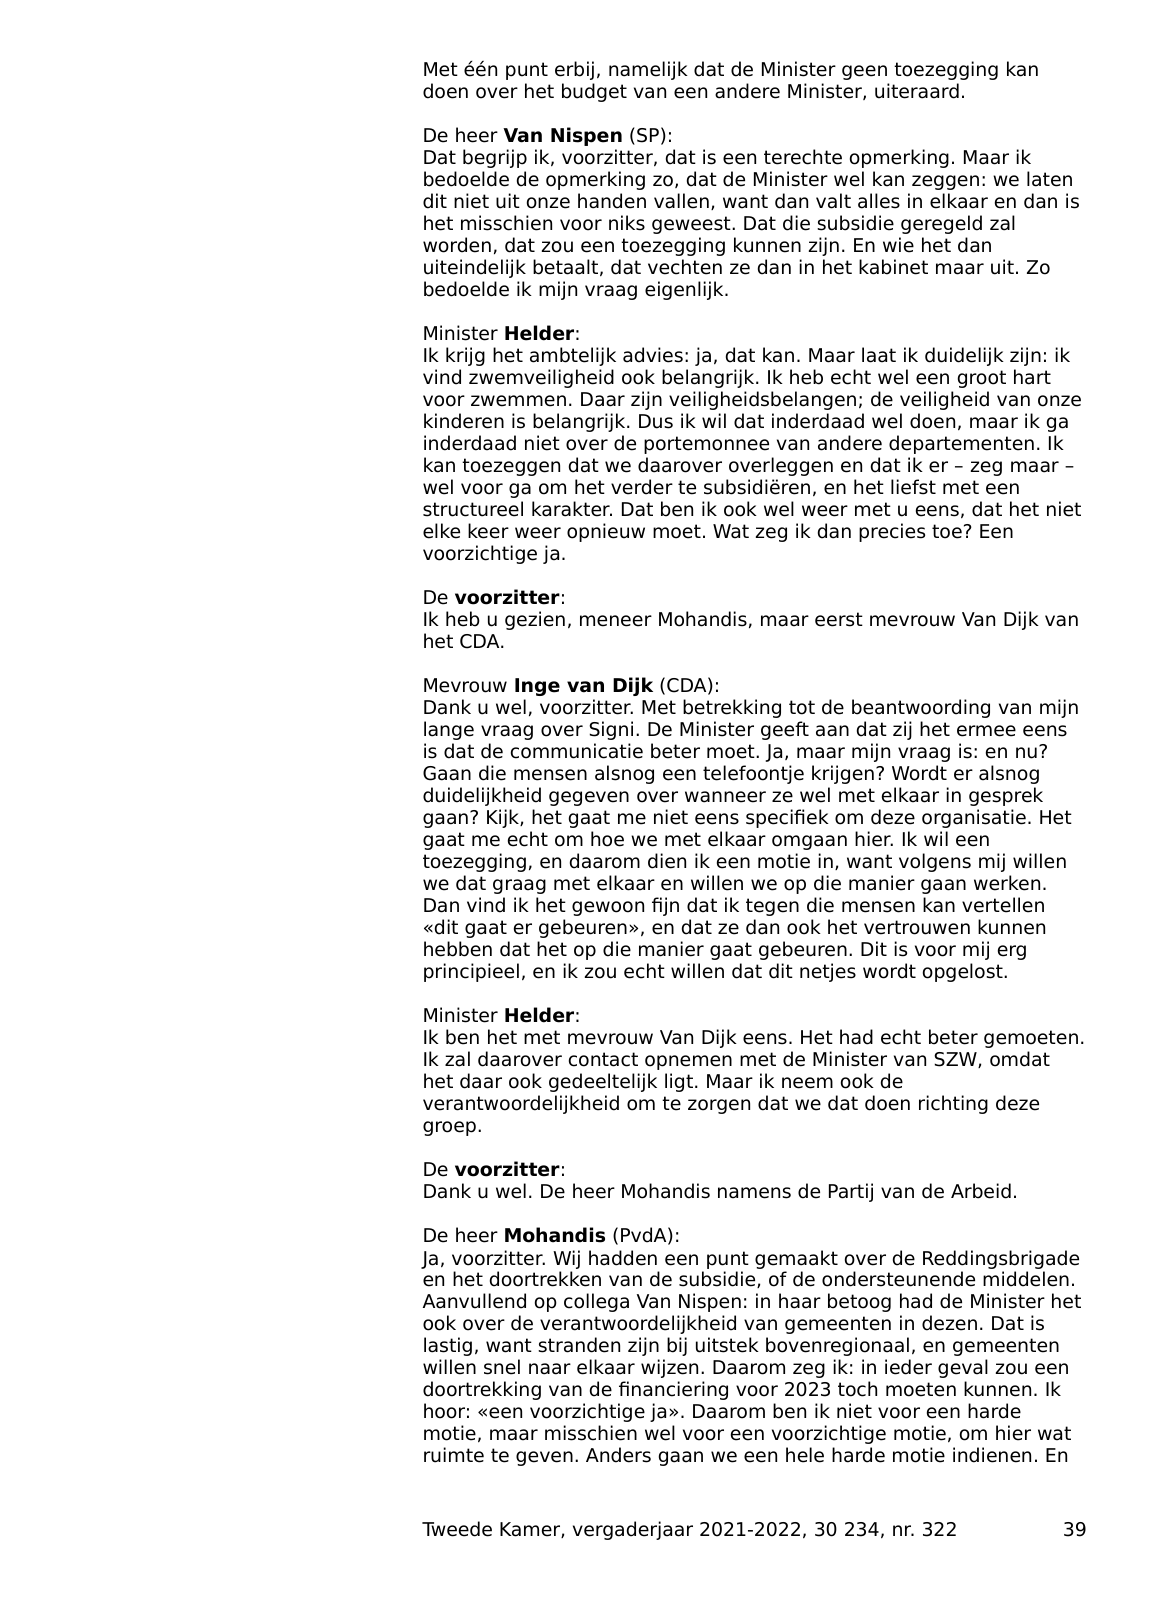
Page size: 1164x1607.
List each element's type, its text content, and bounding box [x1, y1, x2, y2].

text De heer Van Nispen (SP): [422, 125, 1087, 147]
text Mevrouw Inge van Dijk (CDA): [422, 675, 1087, 697]
text Ik ben het met mevrouw Van Dijk eens. Het had echt beter gemoeten. Ik zal daarover contact opnemen met de Minister van SZW, omdat het daar ook gedeeltelijk ligt. Maar ik neem ook de verantwoordelijkheid om te zorgen dat we dat doen richting deze groep. [422, 1027, 1087, 1137]
text Met één punt erbij, namelijk dat de Minister geen toezegging kan doen over het budget van een andere Minister, uiteraard. [422, 59, 1087, 103]
text De voorzitter: [422, 1159, 1087, 1181]
text Minister Helder: [422, 1005, 1087, 1027]
text Dank u wel. De heer Mohandis namens de Partij van de Arbeid. [422, 1181, 1087, 1203]
text Dank u wel, voorzitter. Met betrekking tot de beantwoording van mijn lange vraag over Signi. De Minister geeft aan dat zij het ermee eens is dat de communicatie beter moet. Ja, maar mijn vraag is: en nu? Gaan die mensen alsnog een telefoontje krijgen? Wordt er alsnog duidelijkheid gegeven over wanneer ze wel met elkaar in gesprek gaan? Kijk, het gaat me niet eens specifiek om deze organisatie. Het gaat me echt om hoe we met elkaar omgaan hier. Ik wil een toezegging, en daarom dien ik een motie in, want volgens mij willen we dat graag met elkaar en willen we op die manier gaan werken. Dan vind ik het gewoon fijn dat ik tegen die mensen kan vertellen «dit gaat er gebeuren», en dat ze dan ook het vertrouwen kunnen hebben dat het op die manier gaat gebeuren. Dit is voor mij erg principieel, en ik zou echt willen dat dit netjes wordt opgelost. [422, 697, 1087, 983]
text Ik heb u gezien, meneer Mohandis, maar eerst mevrouw Van Dijk van het CDA. [422, 609, 1087, 653]
text Dat begrijp ik, voorzitter, dat is een terechte opmerking. Maar ik bedoelde de opmerking zo, dat de Minister wel kan zeggen: we laten dit niet uit onze handen vallen, want dan valt alles in elkaar en dan is het misschien voor niks geweest. Dat die subsidie geregeld zal worden, dat zou een toezegging kunnen zijn. En wie het dan uiteindelijk betaalt, dat vechten ze dan in het kabinet maar uit. Zo bedoelde ik mijn vraag eigenlijk. [422, 147, 1087, 301]
text Minister Helder: [422, 323, 1087, 345]
text De heer Mohandis (PvdA): [422, 1225, 1087, 1247]
text Ik krijg het ambtelijk advies: ja, dat kan. Maar laat ik duidelijk zijn: ik vind zwemveiligheid ook belangrijk. Ik heb echt wel een groot hart voor zwemmen. Daar zijn veiligheidsbelangen; de veiligheid van onze kinderen is belangrijk. Dus ik wil dat inderdaad wel doen, maar ik ga inderdaad niet over de portemonnee van andere departementen. Ik kan toezeggen dat we daarover overleggen en dat ik er – zeg maar – wel voor ga om het verder te subsidiëren, en het liefst met een structureel karakter. Dat ben ik ook wel weer met u eens, dat het niet elke keer weer opnieuw moet. Wat zeg ik dan precies toe? Een voorzichtige ja. [422, 345, 1087, 565]
text Ja, voorzitter. Wij hadden een punt gemaakt over de Reddingsbrigade en het doortrekken van de subsidie, of de ondersteunende middelen. Aanvullend op collega Van Nispen: in haar betoog had de Minister het ook over de verantwoordelijkheid van gemeenten in dezen. Dat is lastig, want stranden zijn bij uitstek bovenregionaal, en gemeenten willen snel naar elkaar wijzen. Daarom zeg ik: in ieder geval zou een doortrekking van de financiering voor 2023 toch moeten kunnen. Ik hoor: «een voorzichtige ja». Daarom ben ik niet voor een harde motie, maar misschien wel voor een voorzichtige motie, om hier wat ruimte te geven. Anders gaan we een hele harde motie indienen. En [422, 1247, 1087, 1467]
text De voorzitter: [422, 587, 1087, 609]
